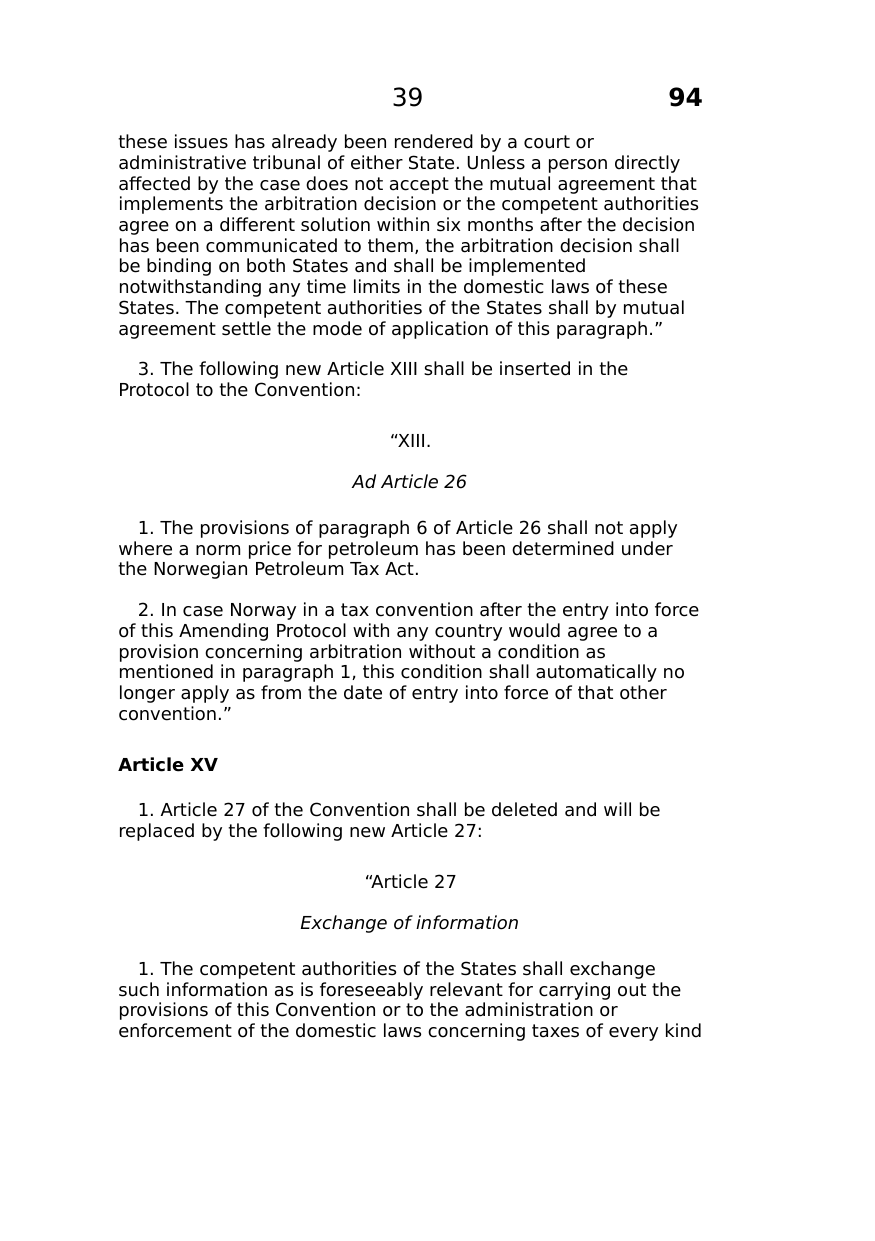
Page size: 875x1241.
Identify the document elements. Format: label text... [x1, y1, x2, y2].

text 1. Article 27 of the Convention shall be deleted and will be replaced by the following new Article 27: [118, 800, 703, 842]
subtitle Article XV [118, 754, 703, 775]
subtitle “XIII. Ad Article 26 [118, 431, 703, 493]
text these issues has already been rendered by a court or administrative tribunal of either State. Unless a person directly affected by the case does not accept the mutual agreement that implements the arbitration decision or the competent authorities agree on a different solution within six months after the decision has been communicated to them, the arbitration decision shall be binding on both States and shall be implemented notwithstanding any time limits in the domestic laws of these States. The competent authorities of the States shall by mutual agreement settle the mode of application of this paragraph.” [118, 132, 703, 339]
text 1. The competent authorities of the States shall exchange such information as is foreseeably relevant for carrying out the provisions of this Convention or to the administration or enforcement of the domestic laws concerning taxes of every kind [118, 959, 703, 1042]
text 2. In case Norway in a tax convention after the entry into force of this Amending Protocol with any country would agree to a provision concerning arbitration without a condition as mentioned in paragraph 1, this condition shall automatically no longer apply as from the date of entry into force of that other convention.” [118, 600, 703, 724]
text 3. The following new Article XIII shall be inserted in the Protocol to the Convention: [118, 359, 703, 401]
text 1. The provisions of paragraph 6 of Article 26 shall not apply where a norm price for petroleum has been determined under the Norwegian Petroleum Tax Act. [118, 518, 703, 580]
subtitle “Article 27 Exchange of information [118, 872, 703, 934]
